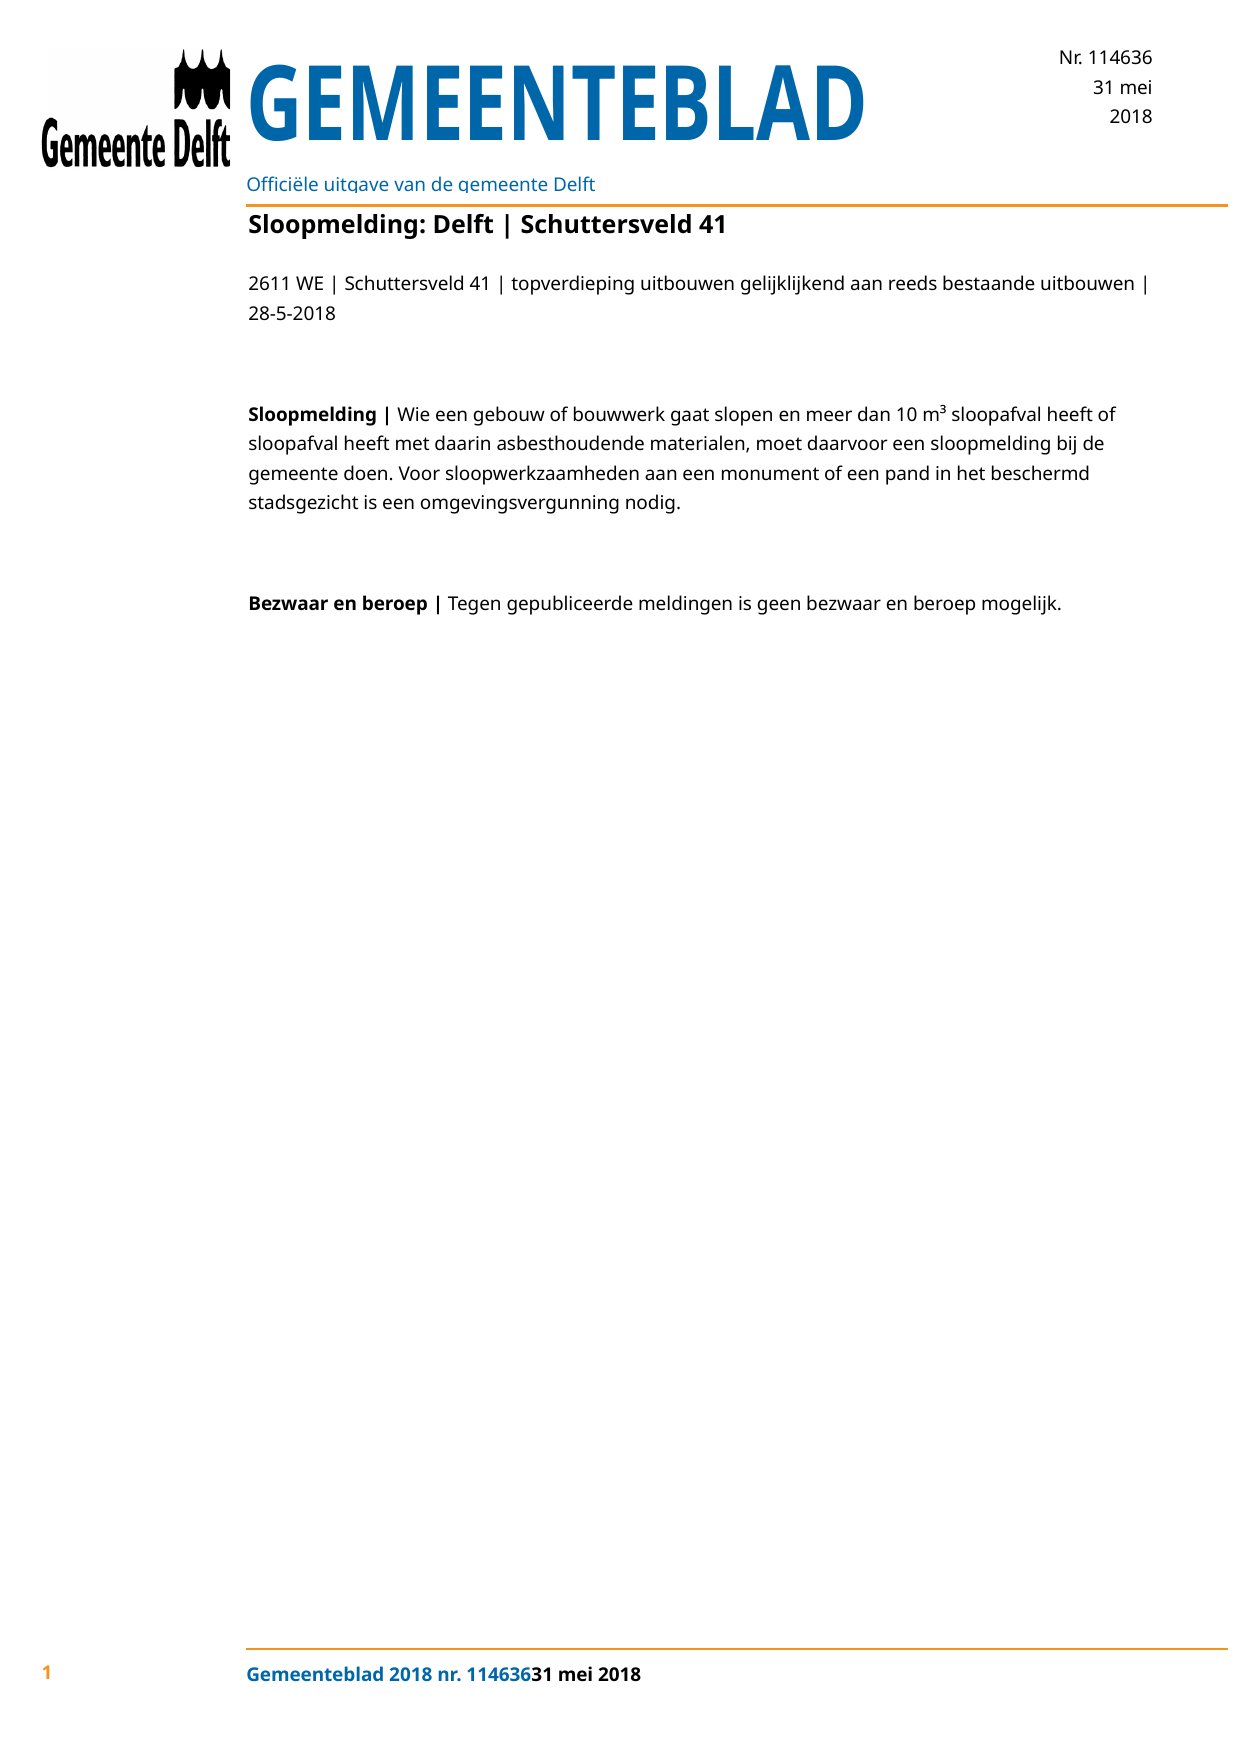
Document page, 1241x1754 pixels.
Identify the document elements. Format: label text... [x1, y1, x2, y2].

picture [41, 47, 231, 172]
text Sloopmelding: Delft | Schuttersveld 41 [248, 207, 1152, 241]
text 2611 WE | Schuttersveld 41 | topverdieping uitbouwen gelijklijkend aan reeds bestaande uitbouwen | 28-5-2018 [248, 270, 1152, 326]
text Bezwaar en beroep | Tegen gepubliceerde meldingen is geen bezwaar en beroep mogelijk. [248, 590, 1152, 616]
text Sloopmelding | Wie een gebouw of bouwwerk gaat slopen en meer dan 10 m³ sloopafval heeft of sloopafval heeft met daarin asbesthoudende materialen, moet daarvoor een sloopmelding bij de gemeente doen. Voor sloopwerkzaamheden aan een monument of een pand in het beschermd stadsgezicht is een omgevingsvergunning nodig. [248, 401, 1152, 515]
